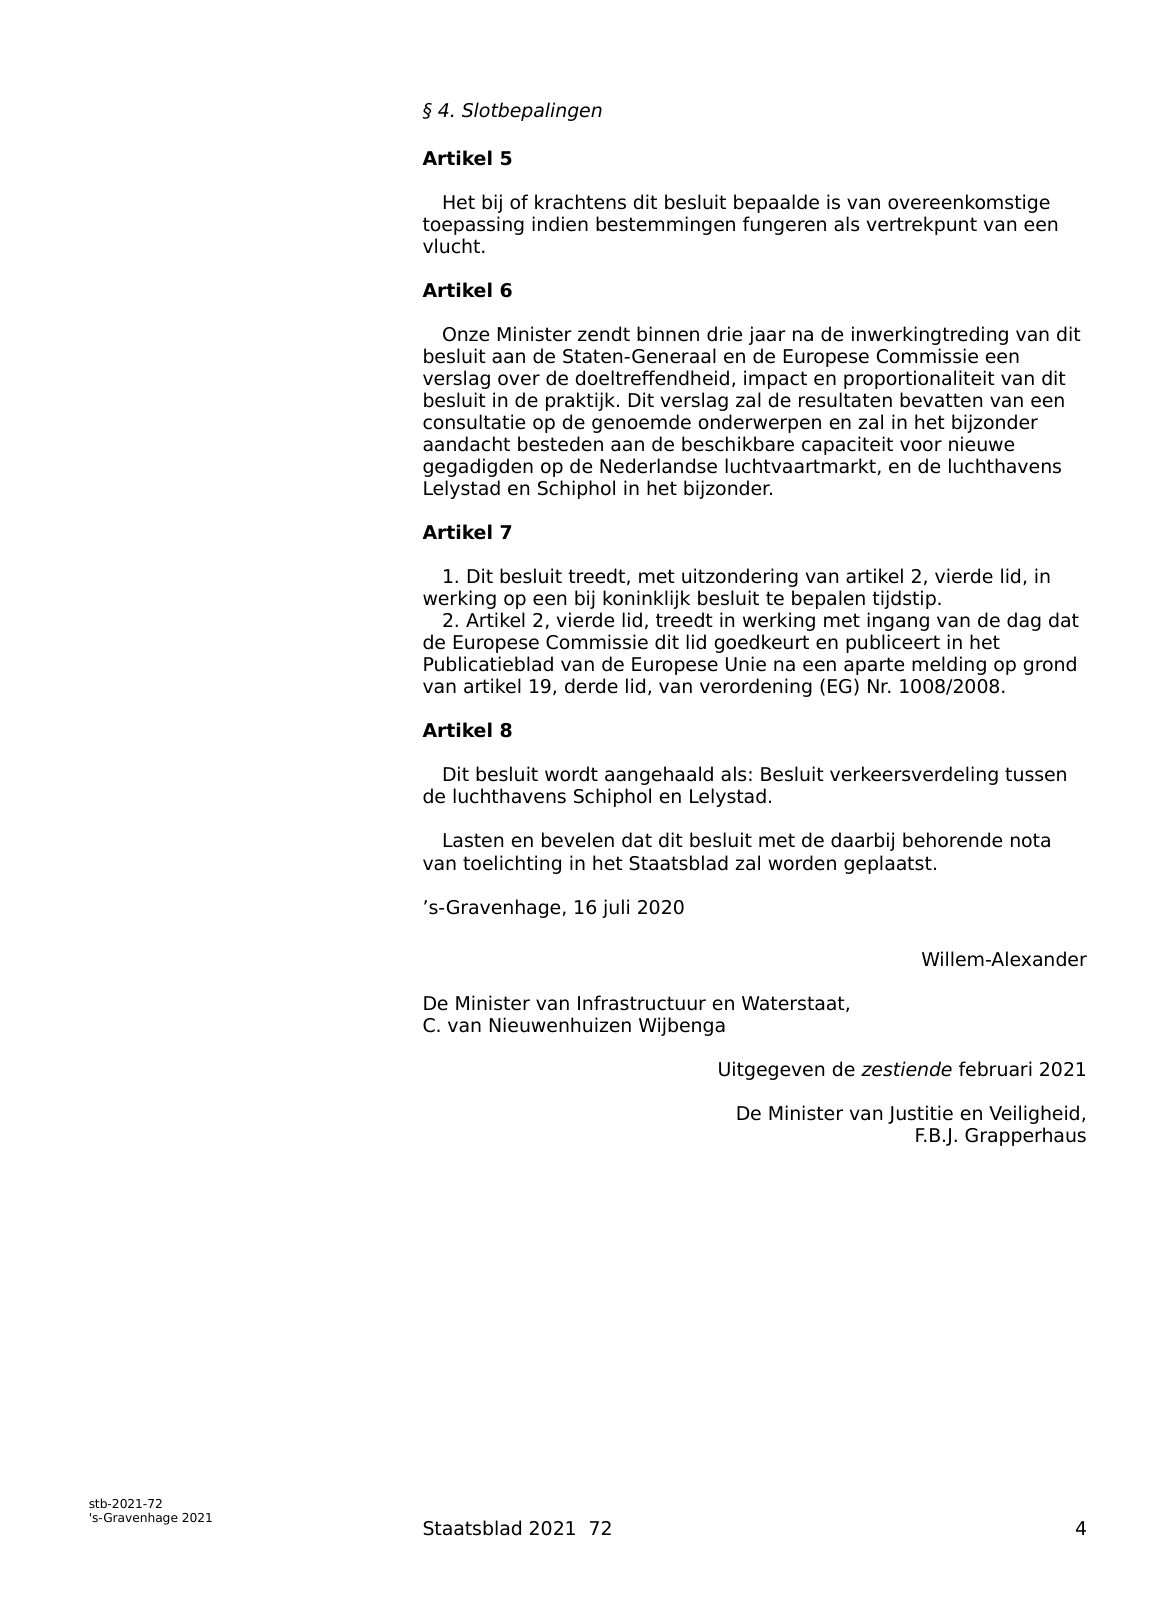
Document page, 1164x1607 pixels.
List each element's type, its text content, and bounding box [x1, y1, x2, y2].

text Dit besluit wordt aangehaald als: Besluit verkeersverdeling tussen de luchthavens Schiphol en Lelystad. [422, 764, 1087, 808]
text 1. Dit besluit treedt, met uitzondering van artikel 2, vierde lid, in werking op een bij koninklijk besluit te bepalen tijdstip. [422, 566, 1087, 610]
text Lasten en bevelen dat dit besluit met de daarbij behorende nota van toelichting in het Staatsblad zal worden geplaatst. [422, 830, 1087, 874]
text 2. Artikel 2, vierde lid, treedt in werking met ingang van de dag dat de Europese Commissie dit lid goedkeurt en publiceert in het Publicatieblad van de Europese Unie na een aparte melding op grond van artikel 19, derde lid, van verordening (EG) Nr. 1008/2008. [422, 610, 1087, 698]
text Uitgegeven de zestiende februari 2021 [422, 1059, 1087, 1081]
text Willem-Alexander [422, 948, 1087, 971]
text stb-2021-72 [88, 1497, 323, 1511]
subtitle Artikel 6 [422, 280, 1087, 302]
subtitle Artikel 7 [422, 522, 1087, 544]
text De Minister van Infrastructuur en Waterstaat, C. van Nieuwenhuizen Wijbenga [422, 993, 1087, 1037]
text 's-Gravenhage 2021 [88, 1511, 323, 1525]
text De Minister van Justitie en Veiligheid, F.B.J. Grapperhaus [422, 1103, 1087, 1147]
text Het bij of krachtens dit besluit bepaalde is van overeenkomstige toepassing indien bestemmingen fungeren als vertrekpunt van een vlucht. [422, 192, 1087, 257]
text Onze Minister zendt binnen drie jaar na de inwerkingtreding van dit besluit aan de Staten-Generaal en de Europese Commissie een verslag over de doeltreffendheid, impact en proportionaliteit van dit besluit in de praktijk. Dit verslag zal de resultaten bevatten van een consultatie op de genoemde onderwerpen en zal in het bijzonder aandacht besteden aan de beschikbare capaciteit voor nieuwe gegadigden op de Nederlandse luchtvaartmarkt, en de luchthavens Lelystad en Schiphol in het bijzonder. [422, 324, 1087, 500]
subtitle Artikel 5 [422, 147, 1087, 169]
subtitle Artikel 8 [422, 720, 1087, 742]
subtitle § 4. Slotbepalingen [422, 100, 1087, 122]
text ’s-Gravenhage, 16 juli 2020 [422, 897, 1087, 918]
